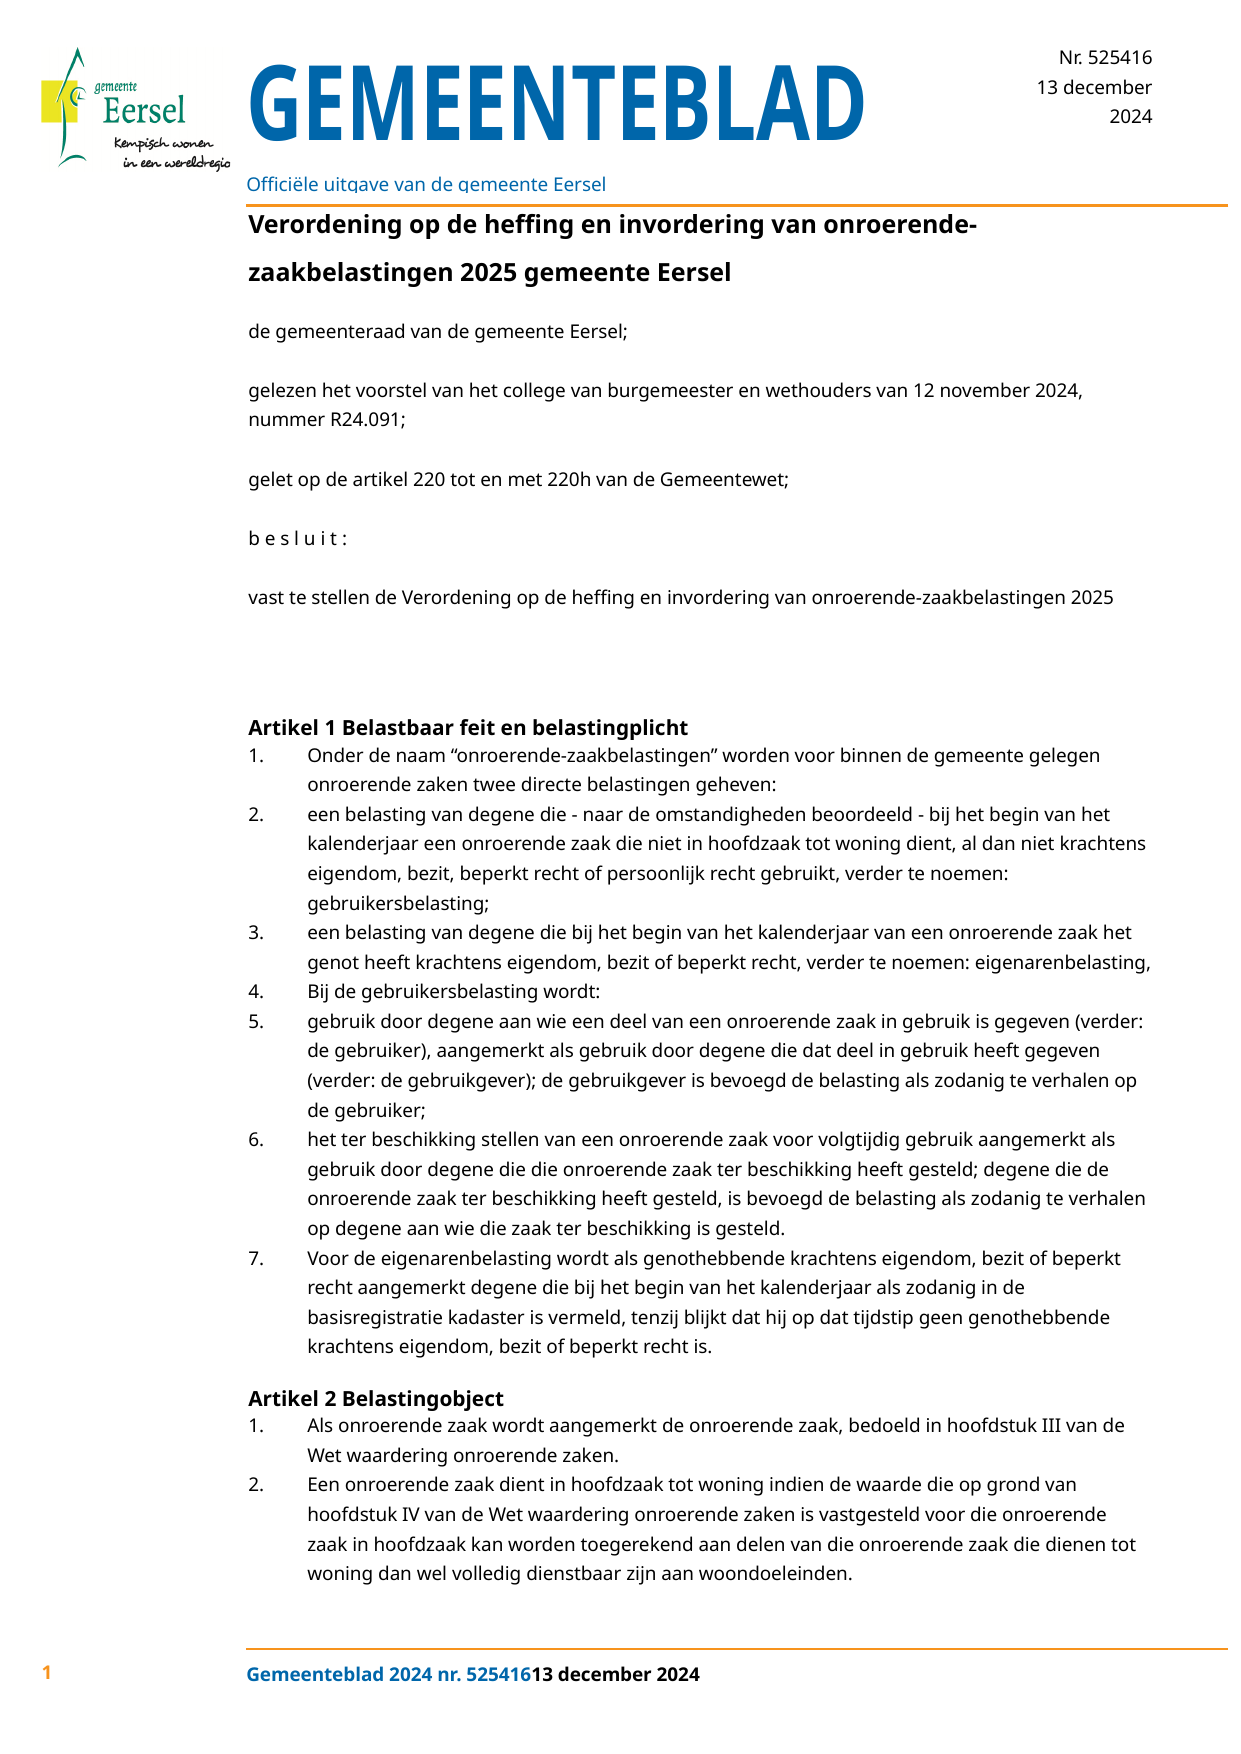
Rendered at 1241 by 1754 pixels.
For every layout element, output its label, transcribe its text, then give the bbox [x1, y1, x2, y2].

list Onder de naam “onroerende-zaakbelastingen” worden voor binnen de gemeente gelegen onroerende zaken twee directe belastingen geheven: [248, 742, 1152, 797]
text Artikel 1 Belastbaar feit en belastingplicht [248, 713, 1152, 742]
list Bij de gebruikersbelasting wordt: [248, 978, 1152, 1004]
list een belasting van degene die - naar de omstandigheden beoordeeld - bij het begin van het kalenderjaar een onroerende zaak die niet in hoofdzaak tot woning dient, al dan niet krachtens eigendom, bezit, beperkt recht of persoonlijk recht gebruikt, verder te noemen: gebruikersbelasting; [248, 801, 1152, 916]
text gelezen het voorstel van het college van burgemeester en wethouders van 12 november 2024, nummer R24.091; [248, 377, 1152, 432]
list het ter beschikking stellen van een onroerende zaak voor volgtijdig gebruik aangemerkt als gebruik door degene die die onroerende zaak ter beschikking heeft gesteld; degene die de onroerende zaak ter beschikking heeft gesteld, is bevoegd de belasting als zodanig te verhalen op degene aan wie die zaak ter beschikking is gesteld. [248, 1126, 1152, 1241]
list Als onroerende zaak wordt aangemerkt de onroerende zaak, bedoeld in hoofdstuk III van de Wet waardering onroerende zaken. [248, 1412, 1152, 1468]
text b e s l u i t : [248, 525, 1152, 551]
text Artikel 2 Belastingobject [248, 1384, 1152, 1412]
list gebruik door degene aan wie een deel van een onroerende zaak in gebruik is gegeven (verder: de gebruiker), aangemerkt als gebruik door degene die dat deel in gebruik heeft gegeven (verder: de gebruikgever); de gebruikgever is bevoegd de belasting als zodanig te verhalen op de gebruiker; [248, 1008, 1152, 1123]
text vast te stellen de Verordening op de heffing en invordering van onroerende-zaakbelastingen 2025 [248, 584, 1152, 610]
picture [41, 47, 231, 172]
list een belasting van degene die bij het begin van het kalenderjaar van een onroerende zaak het genot heeft krachtens eigendom, bezit of beperkt recht, verder te noemen: eigenarenbelasting, [248, 919, 1152, 975]
text Verordening op de heffing en invordering van onroerende-zaakbelastingen 2025 gemeente Eersel [248, 207, 1152, 288]
text de gemeenteraad van de gemeente Eersel; [248, 318, 1152, 344]
list Een onroerende zaak dient in hoofdzaak tot woning indien de waarde die op grond van hoofdstuk IV van de Wet waardering onroerende zaken is vastgesteld voor die onroerende zaak in hoofdzaak kan worden toegerekend aan delen van die onroerende zaak die dienen tot woning dan wel volledig dienstbaar zijn aan woondoeleinden. [248, 1472, 1152, 1586]
text gelet op de artikel 220 tot en met 220h van de Gemeentewet; [248, 466, 1152, 492]
list Voor de eigenarenbelasting wordt als genothebbende krachtens eigendom, bezit of beperkt recht aangemerkt degene die bij het begin van het kalenderjaar als zodanig in de basisregistratie kadaster is vermeld, tenzij blijkt dat hij op dat tijdstip geen genothebbende krachtens eigendom, bezit of beperkt recht is. [248, 1245, 1152, 1359]
